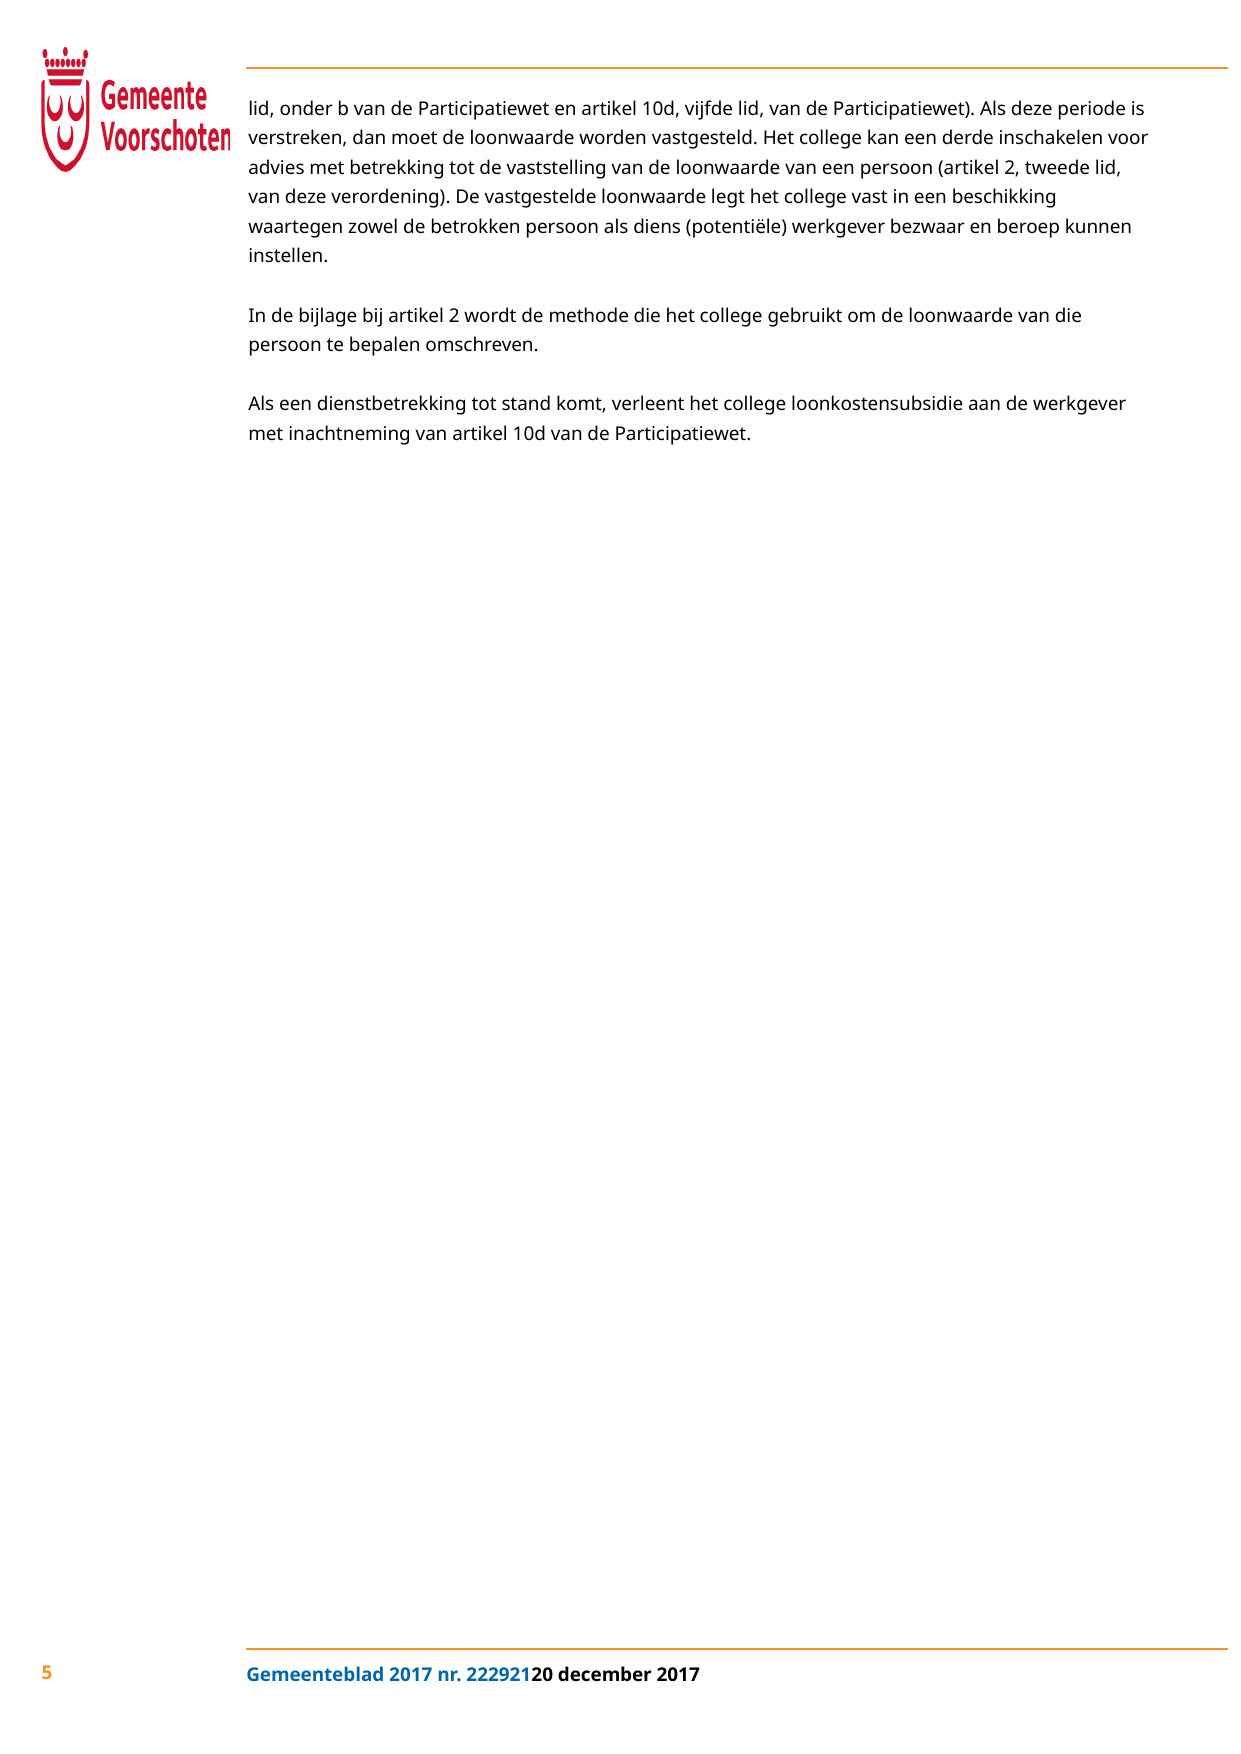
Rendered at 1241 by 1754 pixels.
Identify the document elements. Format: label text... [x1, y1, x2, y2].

picture [41, 47, 231, 172]
text Als een dienstbetrekking tot stand komt, verleent het college loonkostensubsidie aan de werkgever met inachtneming van artikel 10d van de Participatiewet. [248, 391, 1152, 446]
text In de bijlage bij artikel 2 wordt de methode die het college gebruikt om de loonwaarde van die persoon te bepalen omschreven. [248, 302, 1152, 357]
text lid, onder b van de Participatiewet en artikel 10d, vijfde lid, van de Participatiewet). Als deze periode is verstreken, dan moet de loonwaarde worden vastgesteld. Het college kan een derde inschakelen voor advies met betrekking tot de vaststelling van de loonwaarde van een persoon (artikel 2, tweede lid, van deze verordening). De vastgestelde loonwaarde legt het college vast in een beschikking waartegen zowel de betrokken persoon als diens (potentiële) werkgever bezwaar en beroep kunnen instellen. [248, 95, 1152, 268]
